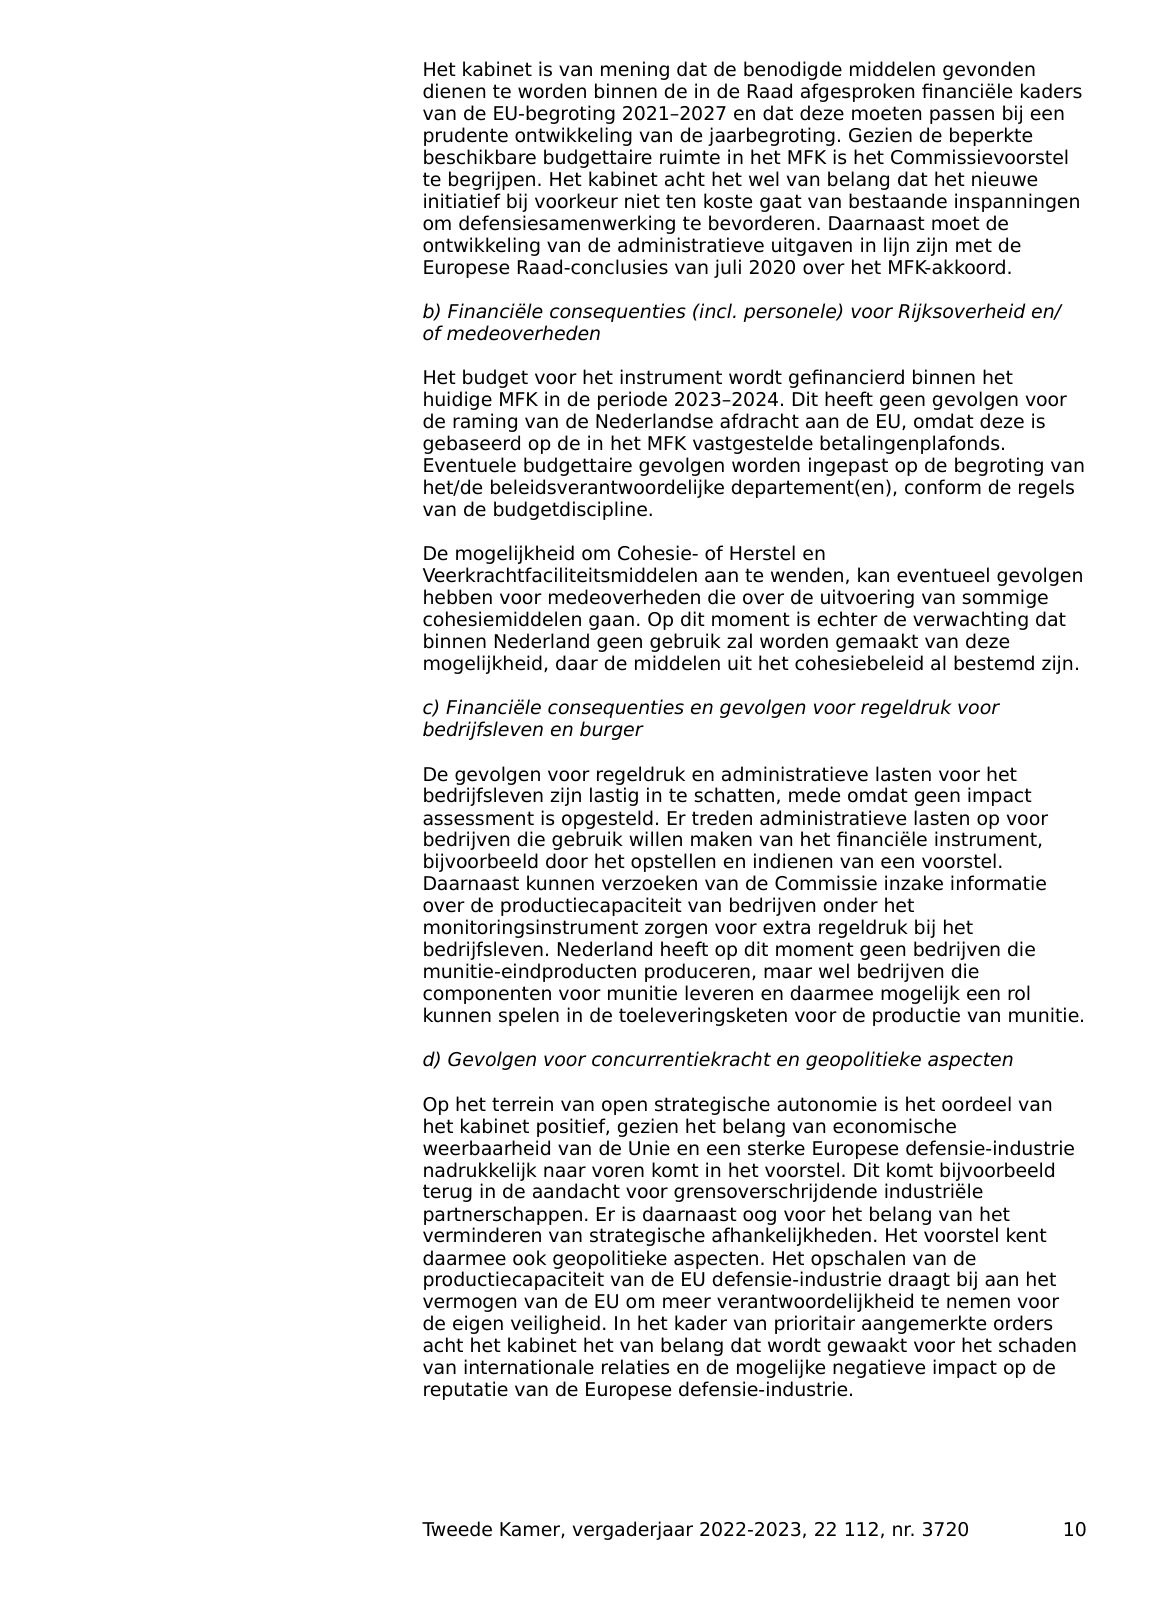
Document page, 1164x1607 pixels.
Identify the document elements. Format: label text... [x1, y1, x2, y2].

subtitle c) Financiële consequenties en gevolgen voor regeldruk voor bedrijfsleven en burger [422, 697, 1087, 741]
subtitle d) Gevolgen voor concurrentiekracht en geopolitieke aspecten [422, 1049, 1087, 1071]
text Op het terrein van open strategische autonomie is het oordeel van het kabinet positief, gezien het belang van economische weerbaarheid van de Unie en een sterke Europese defensie-industrie nadrukkelijk naar voren komt in het voorstel. Dit komt bijvoorbeeld terug in de aandacht voor grensoverschrijdende industriële partnerschappen. Er is daarnaast oog voor het belang van het verminderen van strategische afhankelijkheden. Het voorstel kent daarmee ook geopolitieke aspecten. Het opschalen van de productiecapaciteit van de EU defensie-industrie draagt bij aan het vermogen van de EU om meer verantwoordelijkheid te nemen voor de eigen veiligheid. In het kader van prioritair aangemerkte orders acht het kabinet het van belang dat wordt gewaakt voor het schaden van internationale relaties en de mogelijke negatieve impact op de reputatie van de Europese defensie-industrie. [422, 1093, 1087, 1401]
text De mogelijkheid om Cohesie- of Herstel en Veerkrachtfaciliteitsmiddelen aan te wenden, kan eventueel gevolgen hebben voor medeoverheden die over de uitvoering van sommige cohesiemiddelen gaan. Op dit moment is echter de verwachting dat binnen Nederland geen gebruik zal worden gemaakt van deze mogelijkheid, daar de middelen uit het cohesiebeleid al bestemd zijn. [422, 543, 1087, 675]
text Het budget voor het instrument wordt gefinancierd binnen het huidige MFK in de periode 2023–2024. Dit heeft geen gevolgen voor de raming van de Nederlandse afdracht aan de EU, omdat deze is gebaseerd op de in het MFK vastgestelde betalingenplafonds. Eventuele budgettaire gevolgen worden ingepast op de begroting van het/de beleidsverantwoordelijke departement(en), conform de regels van de budgetdiscipline. [422, 367, 1087, 521]
text De gevolgen voor regeldruk en administratieve lasten voor het bedrijfsleven zijn lastig in te schatten, mede omdat geen impact assessment is opgesteld. Er treden administratieve lasten op voor bedrijven die gebruik willen maken van het financiële instrument, bijvoorbeeld door het opstellen en indienen van een voorstel. Daarnaast kunnen verzoeken van de Commissie inzake informatie over de productiecapaciteit van bedrijven onder het monitoringsinstrument zorgen voor extra regeldruk bij het bedrijfsleven. Nederland heeft op dit moment geen bedrijven die munitie-eindproducten produceren, maar wel bedrijven die componenten voor munitie leveren en daarmee mogelijk een rol kunnen spelen in de toeleveringsketen voor de productie van munitie. [422, 763, 1087, 1027]
text Het kabinet is van mening dat de benodigde middelen gevonden dienen te worden binnen de in de Raad afgesproken financiële kaders van de EU-begroting 2021–2027 en dat deze moeten passen bij een prudente ontwikkeling van de jaarbegroting. Gezien de beperkte beschikbare budgettaire ruimte in het MFK is het Commissievoorstel te begrijpen. Het kabinet acht het wel van belang dat het nieuwe initiatief bij voorkeur niet ten koste gaat van bestaande inspanningen om defensiesamenwerking te bevorderen. Daarnaast moet de ontwikkeling van de administratieve uitgaven in lijn zijn met de Europese Raad-conclusies van juli 2020 over het MFK-akkoord. [422, 59, 1087, 279]
subtitle b) Financiële consequenties (incl. personele) voor Rijksoverheid en/ of medeoverheden [422, 301, 1087, 345]
